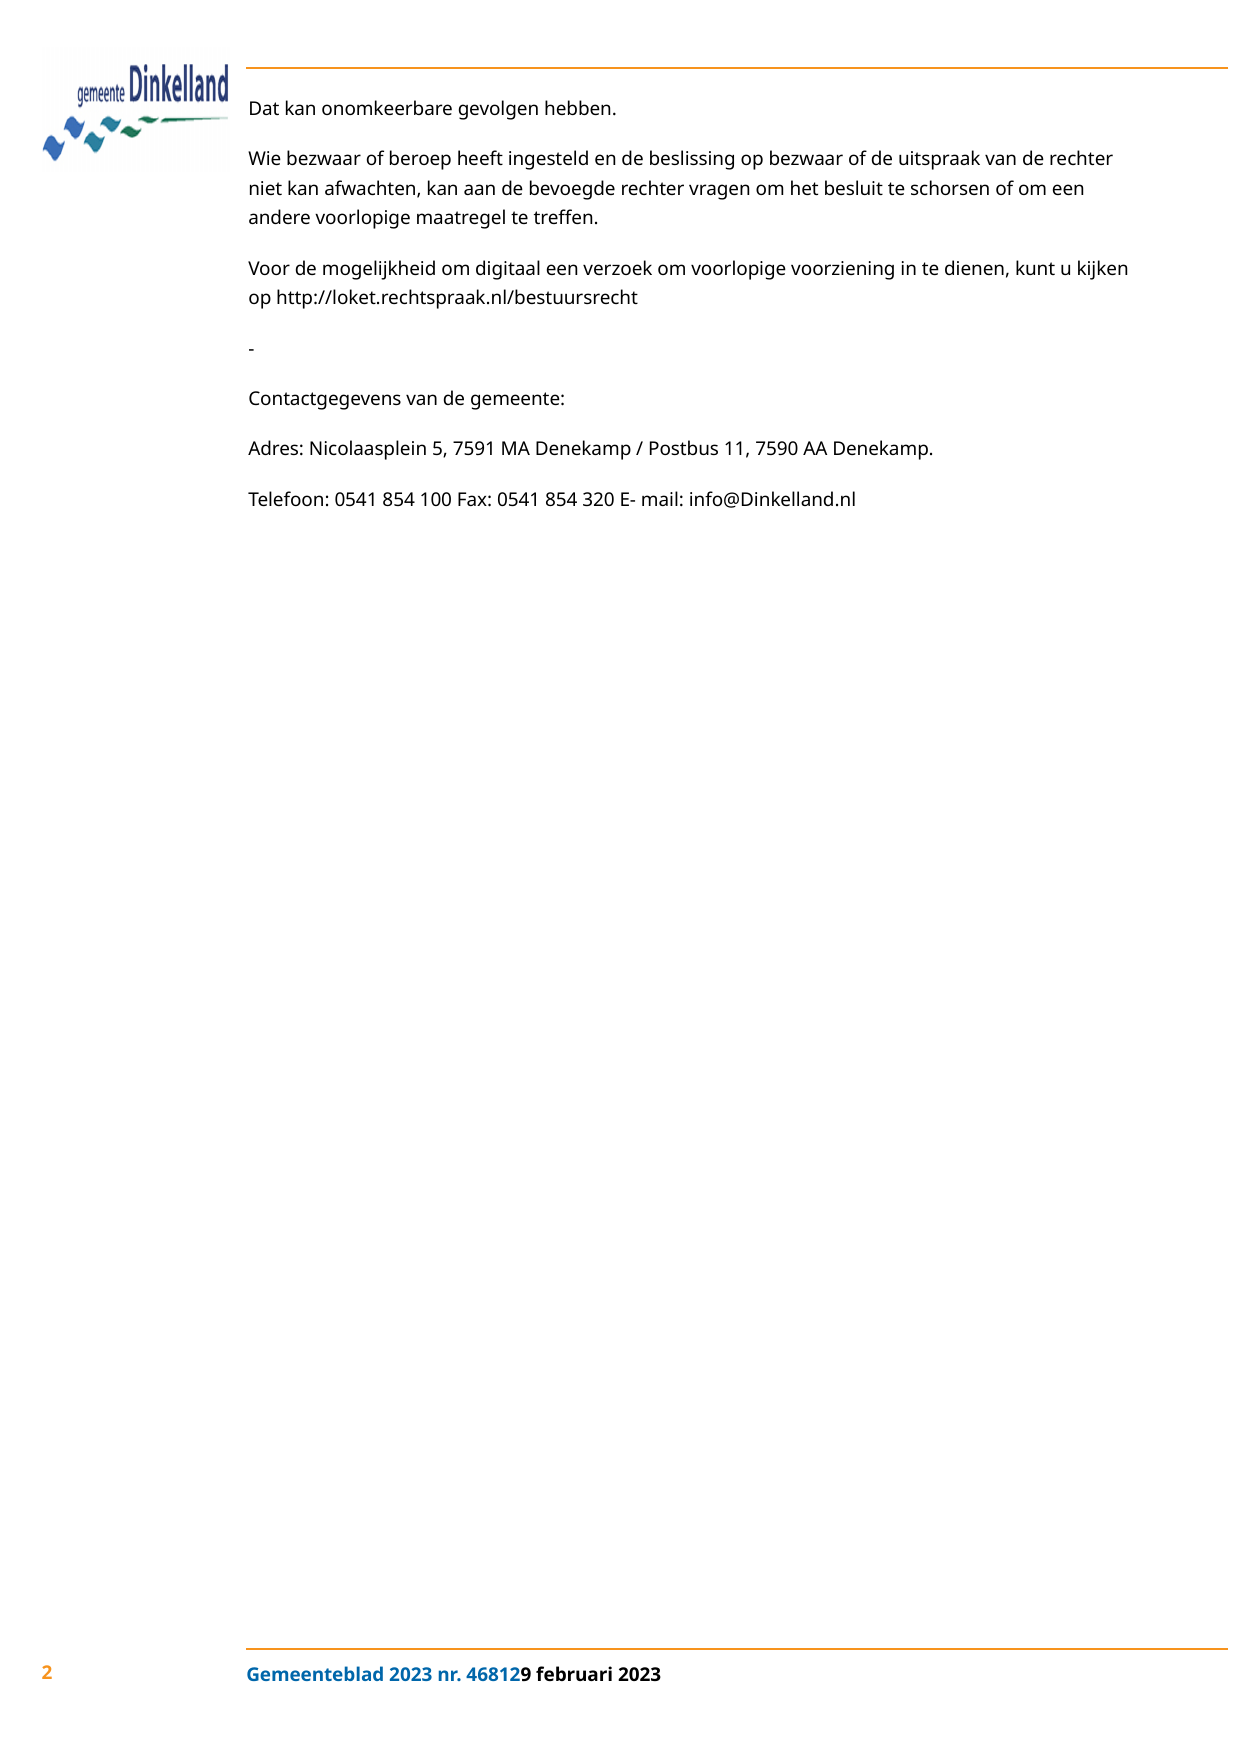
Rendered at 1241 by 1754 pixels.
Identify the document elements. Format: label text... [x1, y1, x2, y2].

text Adres: Nicolaasplein 5, 7591 MA Denekamp / Postbus 11, 7590 AA Denekamp. [248, 436, 1152, 461]
picture [41, 47, 231, 172]
text - [248, 335, 1152, 361]
text Dat kan onomkeerbare gevolgen hebben. [248, 95, 1152, 121]
text Wie bezwaar of beroep heeft ingesteld en de beslissing op bezwaar of de uitspraak van de rechter niet kan afwachten, kan aan de bevoegde rechter vragen om het besluit te schorsen of om een andere voorlopige maatregel te treffen. [248, 145, 1152, 230]
text Contactgegevens van de gemeente: [248, 385, 1152, 411]
text Voor de mogelijkheid om digitaal een verzoek om voorlopige voorziening in te dienen, kunt u kijken op http://loket.rechtspraak.nl/bestuursrecht [248, 255, 1152, 310]
text Telefoon: 0541 854 100 Fax: 0541 854 320 E- mail: info@Dinkelland.nl [248, 486, 1152, 512]
